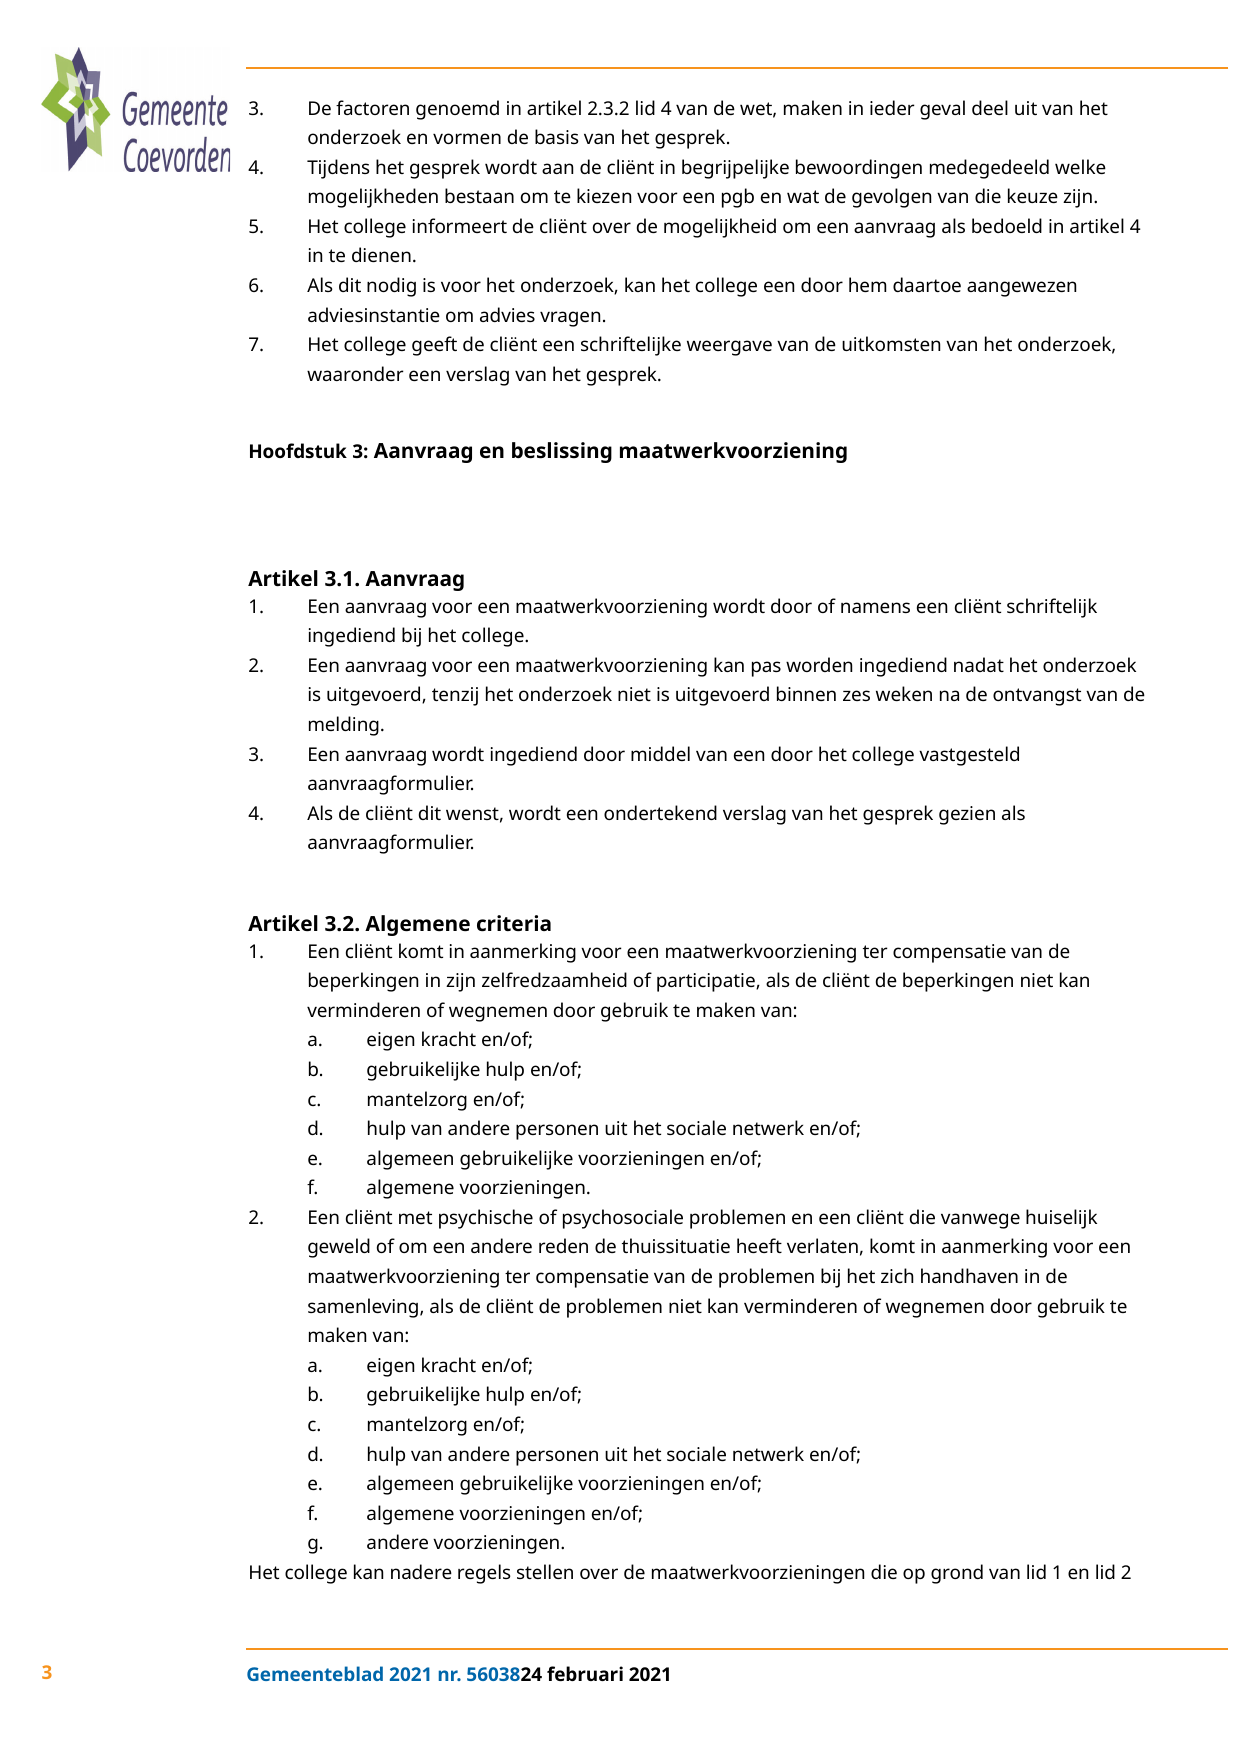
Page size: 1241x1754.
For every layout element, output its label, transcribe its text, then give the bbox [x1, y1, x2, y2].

list hulp van andere personen uit het sociale netwerk en/of; [307, 1441, 1152, 1467]
list mantelzorg en/of; [307, 1086, 1152, 1112]
list Het college geeft de cliënt een schriftelijke weergave van de uitkomsten van het onderzoek, waaronder een verslag van het gesprek. [248, 331, 1152, 387]
list gebruikelijke hulp en/of; [307, 1382, 1152, 1407]
picture [41, 47, 231, 172]
text Artikel 3.2. Algemene criteria [248, 909, 1152, 938]
text Het college kan nadere regels stellen over de maatwerkvoorzieningen die op grond van lid 1 en lid 2 [248, 1559, 1152, 1585]
list gebruikelijke hulp en/of; [307, 1056, 1152, 1082]
list Als de cliënt dit wenst, wordt een ondertekend verslag van het gesprek gezien als aanvraagformulier. [248, 800, 1152, 855]
list eigen kracht en/of; [307, 1352, 1152, 1378]
text Hoofdstuk 3: Aanvraag en beslissing maatwerkvoorziening [248, 436, 1152, 465]
list Een cliënt komt in aanmerking voor een maatwerkvoorziening ter compensatie van de beperkingen in zijn zelfredzaamheid of participatie, als de cliënt de beperkingen niet kan verminderen of wegnemen door gebruik te maken van: [248, 938, 1152, 1023]
list eigen kracht en/of; [307, 1027, 1152, 1052]
list De factoren genoemd in artikel 2.3.2 lid 4 van de wet, maken in ieder geval deel uit van het onderzoek en vormen de basis van het gesprek. [248, 95, 1152, 150]
list mantelzorg en/of; [307, 1411, 1152, 1437]
list andere voorzieningen. [307, 1529, 1152, 1555]
list algemeen gebruikelijke voorzieningen en/of; [307, 1145, 1152, 1171]
list algemeen gebruikelijke voorzieningen en/of; [307, 1470, 1152, 1496]
list algemene voorzieningen en/of; [307, 1500, 1152, 1526]
list algemene voorzieningen. [307, 1174, 1152, 1200]
list hulp van andere personen uit het sociale netwerk en/of; [307, 1115, 1152, 1141]
list Als dit nodig is voor het onderzoek, kan het college een door hem daartoe aangewezen adviesinstantie om advies vragen. [248, 272, 1152, 328]
list Tijdens het gesprek wordt aan de cliënt in begrijpelijke bewoordingen medegedeeld welke mogelijkheden bestaan om te kiezen voor een pgb en wat de gevolgen van die keuze zijn. [248, 154, 1152, 209]
list Een cliënt met psychische of psychosociale problemen en een cliënt die vanwege huiselijk geweld of om een andere reden de thuissituatie heeft verlaten, komt in aanmerking voor een maatwerkvoorziening ter compensatie van de problemen bij het zich handhaven in de samenleving, als de cliënt de problemen niet kan verminderen of wegnemen door gebruik te maken van: [248, 1204, 1152, 1348]
list Een aanvraag voor een maatwerkvoorziening kan pas worden ingediend nadat het onderzoek is uitgevoerd, tenzij het onderzoek niet is uitgevoerd binnen zes weken na de ontvangst van de melding. [248, 652, 1152, 737]
list Het college informeert de cliënt over de mogelijkheid om een aanvraag als bedoeld in artikel 4 in te dienen. [248, 213, 1152, 268]
list Een aanvraag wordt ingediend door middel van een door het college vastgesteld aanvraagformulier. [248, 741, 1152, 796]
text Artikel 3.1. Aanvraag [248, 564, 1152, 593]
list Een aanvraag voor een maatwerkvoorziening wordt door of namens een cliënt schriftelijk ingediend bij het college. [248, 593, 1152, 648]
